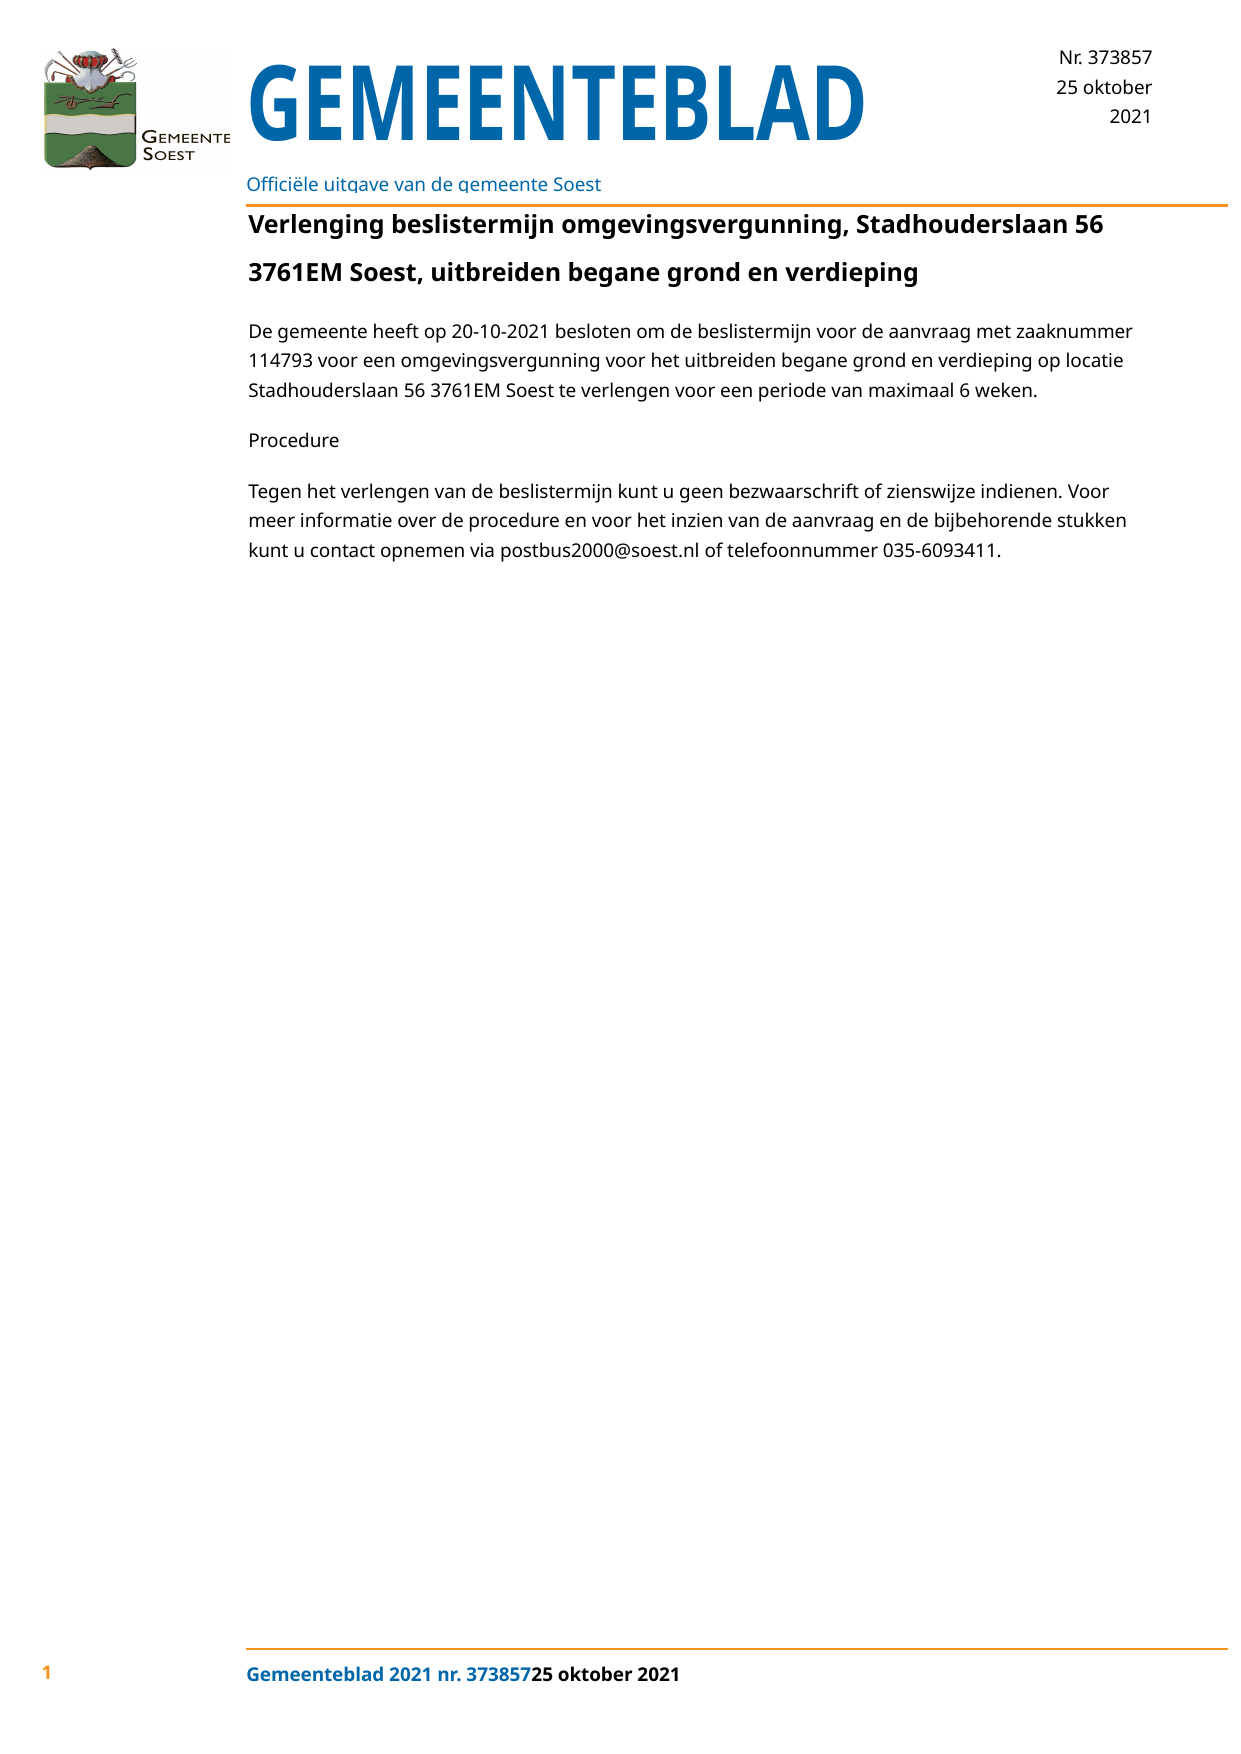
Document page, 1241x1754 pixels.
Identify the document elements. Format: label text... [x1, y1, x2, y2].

text Verlenging beslistermijn omgevingsvergunning, Stadhouderslaan 56 3761EM Soest, uitbreiden begane grond en verdieping [248, 207, 1152, 288]
text Procedure [248, 427, 1152, 453]
text Tegen het verlengen van de beslistermijn kunt u geen bezwaarschrift of zienswijze indienen. Voor meer informatie over de procedure en voor het inzien van de aanvraag en de bijbehorende stukken kunt u contact opnemen via postbus2000@soest.nl of telefoonnummer 035-6093411. [248, 478, 1152, 563]
text De gemeente heeft op 20-10-2021 besloten om de beslistermijn voor de aanvraag met zaaknummer 114793 voor een omgevingsvergunning voor het uitbreiden begane grond en verdieping op locatie Stadhouderslaan 56 3761EM Soest te verlengen voor een periode van maximaal 6 weken. [248, 318, 1152, 403]
picture [41, 47, 231, 172]
